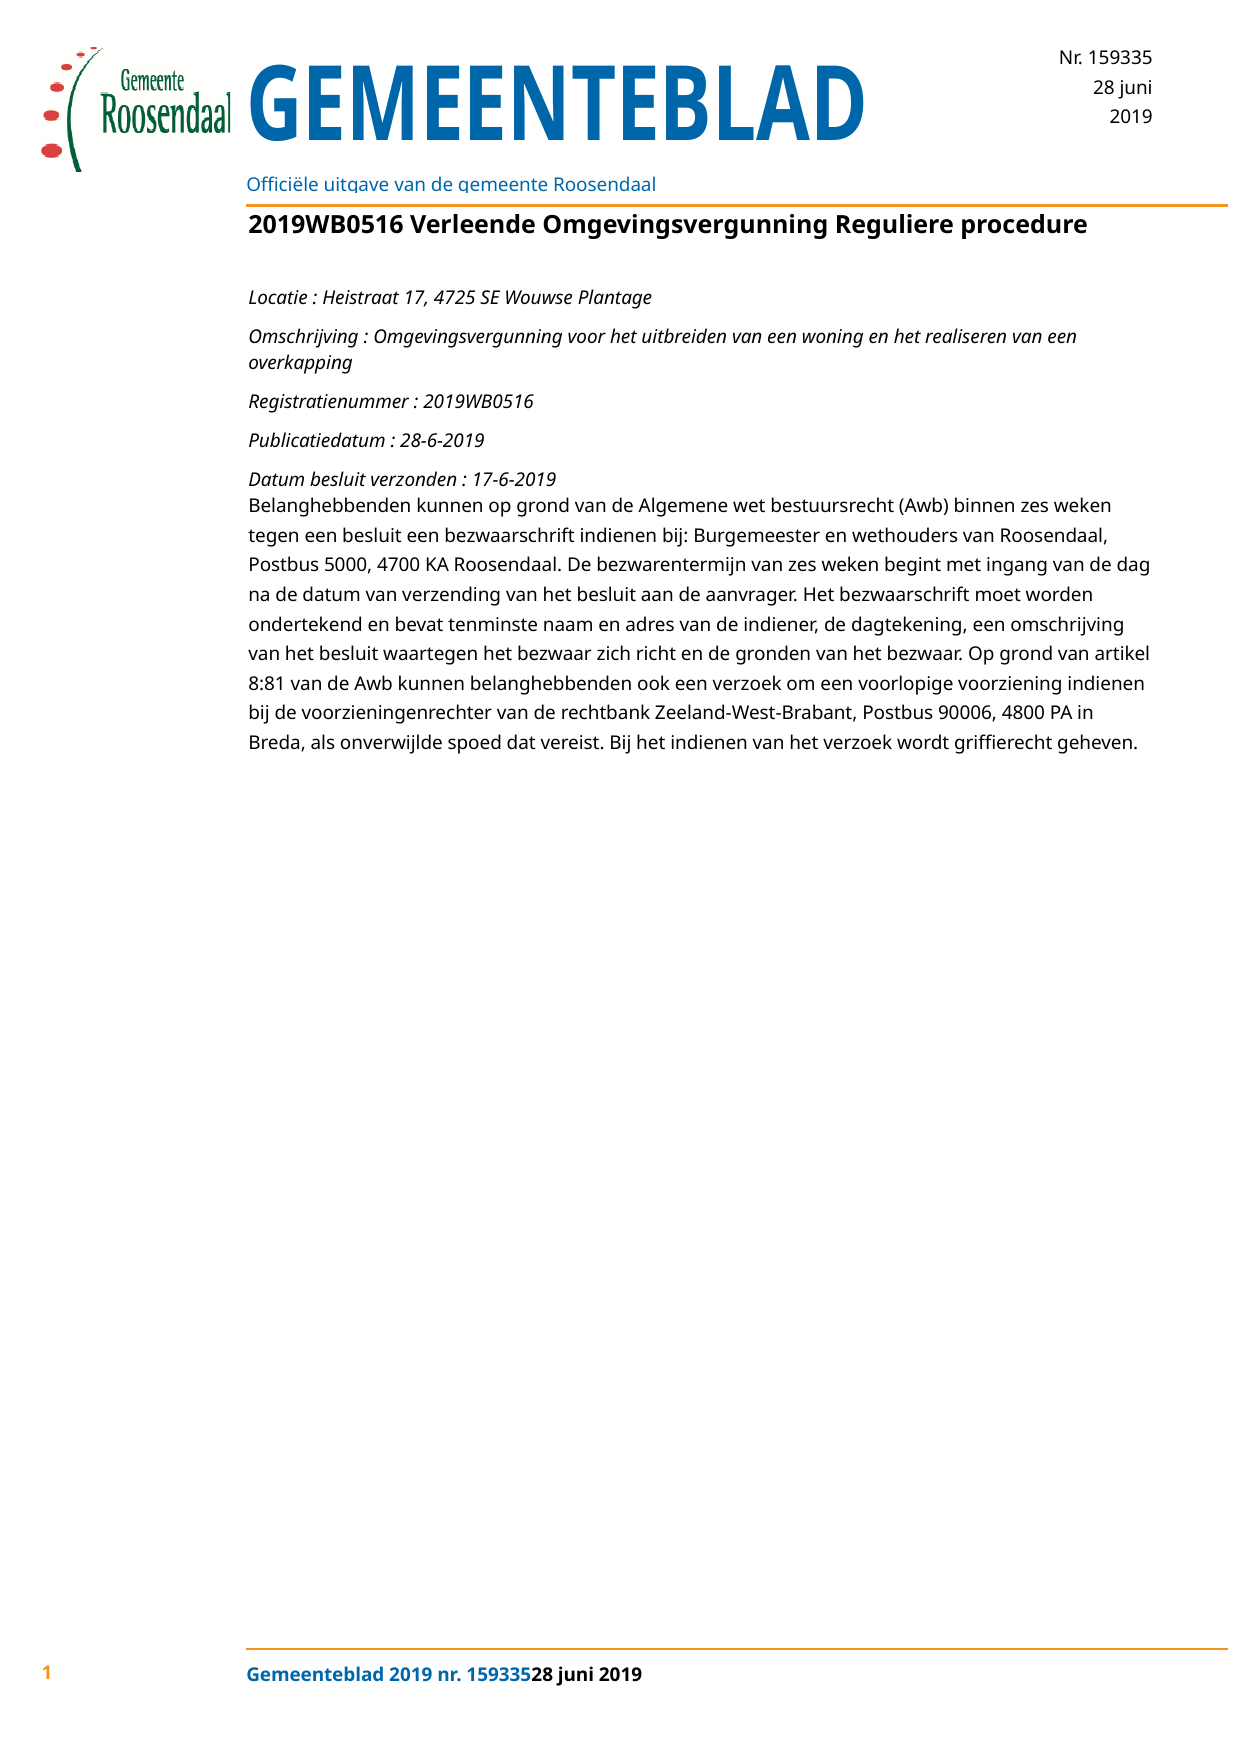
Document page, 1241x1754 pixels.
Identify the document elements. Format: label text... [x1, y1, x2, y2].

text Locatie : Heistraat 17, 4725 SE Wouwse Plantage [248, 284, 1152, 309]
text Datum besluit verzonden : 17-6-2019 [248, 467, 1152, 492]
text Omschrijving : Omgevingsvergunning voor het uitbreiden van een woning en het realiseren van een overkapping [248, 323, 1152, 374]
picture [41, 47, 231, 172]
text Registratienummer : 2019WB0516 [248, 388, 1152, 414]
text Publicatiedatum : 28-6-2019 [248, 427, 1152, 453]
text Belanghebbenden kunnen op grond van de Algemene wet bestuursrecht (Awb) binnen zes weken tegen een besluit een bezwaarschrift indienen bij: Burgemeester en wethouders van Roosendaal, Postbus 5000, 4700 KA Roosendaal. De bezwarentermijn van zes weken begint met ingang van de dag na de datum van verzending van het besluit aan de aanvrager. Het bezwaarschrift moet worden ondertekend en bevat tenminste naam en adres van de indiener, de dagtekening, een omschrijving van het besluit waartegen het bezwaar zich richt en de gronden van het bezwaar. Op grond van artikel 8:81 van de Awb kunnen belanghebbenden ook een verzoek om een voorlopige voorziening indienen bij de voorzieningenrechter van de rechtbank Zeeland-West-Brabant, Postbus 90006, 4800 PA in Breda, als onverwijlde spoed dat vereist. Bij het indienen van het verzoek wordt griffierecht geheven. [248, 492, 1152, 755]
text 2019WB0516 Verleende Omgevingsvergunning Reguliere procedure [248, 207, 1152, 241]
